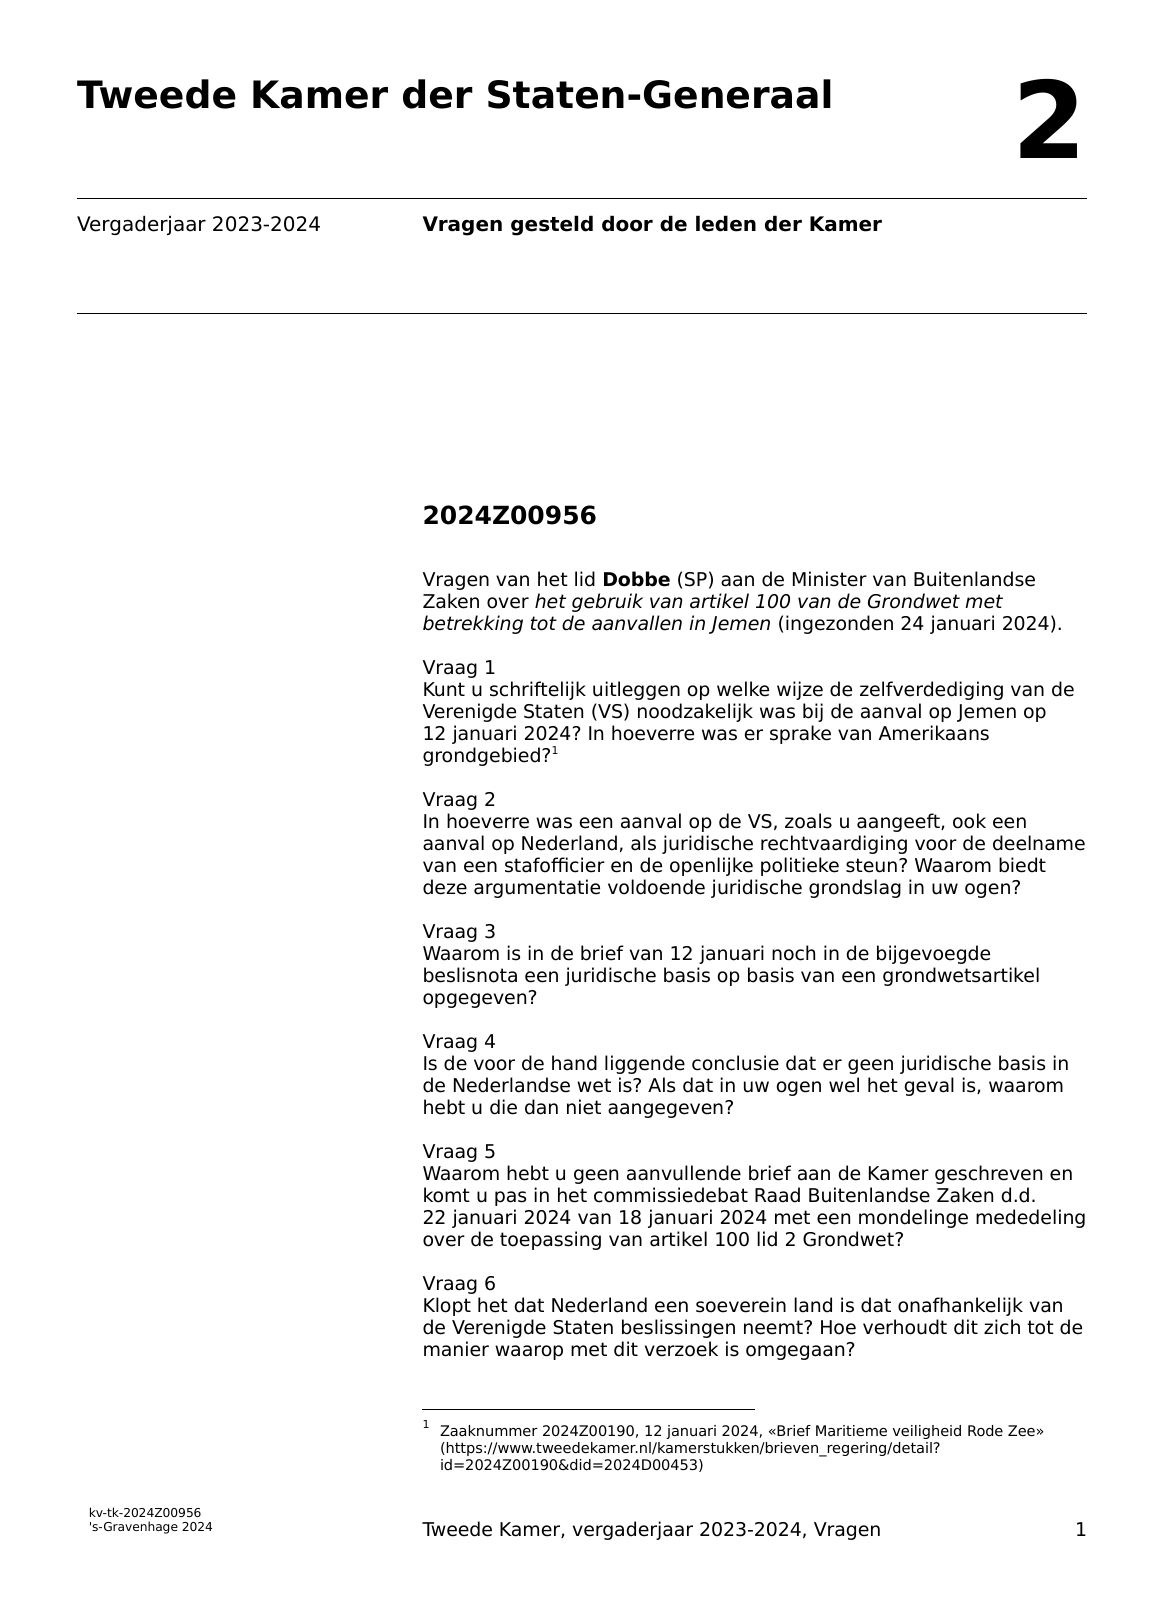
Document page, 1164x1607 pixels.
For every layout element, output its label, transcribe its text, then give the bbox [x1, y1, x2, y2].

text Vraag 3 [422, 921, 1087, 943]
text Vraag 5 [422, 1141, 1087, 1163]
table_cell Vragen gesteld door de leden der Kamer [422, 199, 1087, 313]
text Is de voor de hand liggende conclusie dat er geen juridische basis in de Nederlandse wet is? Als dat in uw ogen wel het geval is, waarom hebt u die dan niet aangegeven? [422, 1053, 1087, 1119]
text Waarom is in de brief van 12 januari noch in de bijgevoegde beslisnota een juridische basis op basis van een grondwetsartikel opgegeven? [422, 943, 1087, 1009]
text kv-tk-2024Z00956 [88, 1506, 323, 1520]
text Zaaknummer 2024Z00190, 12 januari 2024, «Brief Maritieme veiligheid Rode Zee» (https://www.tweedekamer.nl/kamerstukken/brieven_regering/detail?id=2024Z00190&did=2024D00453) [422, 1418, 1087, 1474]
text Vragen van het lid Dobbe (SP) aan de Minister van Buitenlandse Zaken over het gebruik van artikel 100 van de Grondwet met betrekking tot de aanvallen in Jemen (ingezonden 24 januari 2024). [422, 569, 1087, 635]
text Vraag 2 [422, 789, 1087, 811]
table_header Tweede Kamer der Staten-Generaal [77, 59, 886, 198]
text Vraag 1 [422, 657, 1087, 679]
text In hoeverre was een aanval op de VS, zoals u aangeeft, ook een aanval op Nederland, als juridische rechtvaardiging voor de deelname van een stafofficier en de openlijke politieke steun? Waarom biedt deze argumentatie voldoende juridische grondslag in uw ogen? [422, 811, 1087, 899]
text Vraag 6 [422, 1273, 1087, 1295]
text 's-Gravenhage 2024 [88, 1520, 323, 1534]
text Kunt u schriftelijk uitleggen op welke wijze de zelfverdediging van de Verenigde Staten (VS) noodzakelijk was bij de aanval op Jemen op 12 januari 2024? In hoeverre was er sprake van Amerikaans grondgebied? [422, 679, 1087, 767]
text Klopt het dat Nederland een soeverein land is dat onafhankelijk van de Verenigde Staten beslissingen neemt? Hoe verhoudt dit zich tot de manier waarop met dit verzoek is omgegaan? [422, 1295, 1087, 1361]
table_header 2 [886, 59, 1087, 198]
text 2024Z00956 [422, 501, 1087, 531]
table_cell Vergaderjaar 2023-2024 [77, 199, 422, 313]
text Waarom hebt u geen aanvullende brief aan de Kamer geschreven en komt u pas in het commissiedebat Raad Buitenlandse Zaken d.d. 22 januari 2024 van 18 januari 2024 met een mondelinge mededeling over de toepassing van artikel 100 lid 2 Grondwet? [422, 1163, 1087, 1251]
text Vraag 4 [422, 1031, 1087, 1053]
